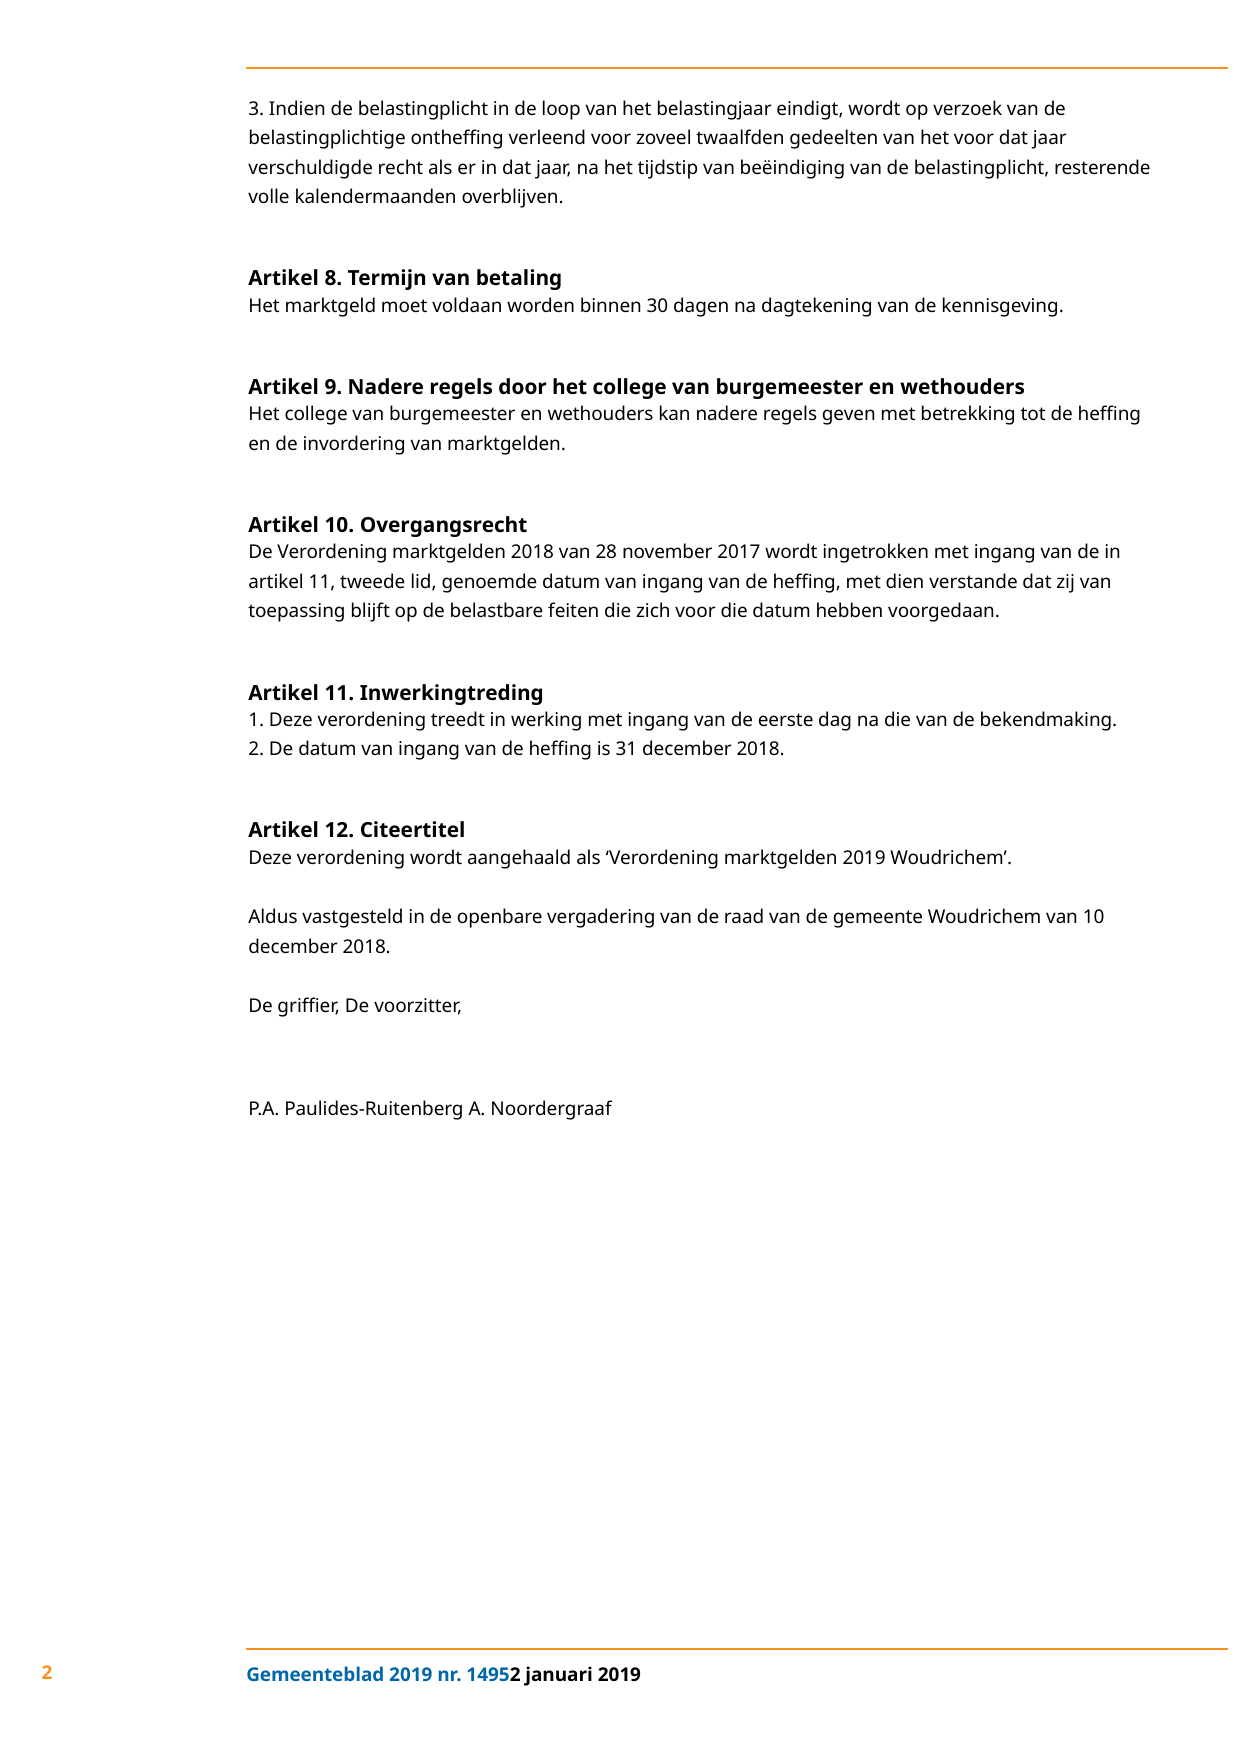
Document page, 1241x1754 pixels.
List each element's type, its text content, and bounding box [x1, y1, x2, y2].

text Het marktgeld moet voldaan worden binnen 30 dagen na dagtekening van de kennisgeving. [248, 292, 1152, 318]
text P.A. Paulides-Ruitenberg A. Noordergraaf [248, 1095, 1152, 1121]
text 2. De datum van ingang van de heffing is 31 december 2018. [248, 736, 1152, 761]
text Het college van burgemeester en wethouders kan nadere regels geven met betrekking tot de heffing en de invordering van marktgelden. [248, 400, 1152, 456]
text Artikel 9. Nadere regels door het college van burgemeester en wethouders [248, 372, 1152, 400]
picture [41, 47, 231, 172]
text Deze verordening wordt aangehaald als ‘Verordening marktgelden 2019 Woudrichem’. [248, 844, 1152, 870]
text Artikel 12. Citeertitel [248, 816, 1152, 844]
text Artikel 10. Overgangsrecht [248, 510, 1152, 538]
text De griffier, De voorzitter, [248, 992, 1152, 1018]
text Artikel 8. Termijn van betaling [248, 263, 1152, 292]
text Artikel 11. Inwerkingtreding [248, 678, 1152, 706]
text 1. Deze verordening treedt in werking met ingang van de eerste dag na die van de bekendmaking. [248, 706, 1152, 732]
text De Verordening marktgelden 2018 van 28 november 2017 wordt ingetrokken met ingang van de in artikel 11, tweede lid, genoemde datum van ingang van de heffing, met dien verstande dat zij van toepassing blijft op de belastbare feiten die zich voor die datum hebben voorgedaan. [248, 538, 1152, 623]
text Aldus vastgesteld in de openbare vergadering van de raad van de gemeente Woudrichem van 10 december 2018. [248, 903, 1152, 958]
text 3. Indien de belastingplicht in de loop van het belastingjaar eindigt, wordt op verzoek van de belastingplichtige ontheffing verleend voor zoveel twaalfden gedeelten van het voor dat jaar verschuldigde recht als er in dat jaar, na het tijdstip van beëindiging van de belastingplicht, resterende volle kalendermaanden overblijven. [248, 95, 1152, 209]
